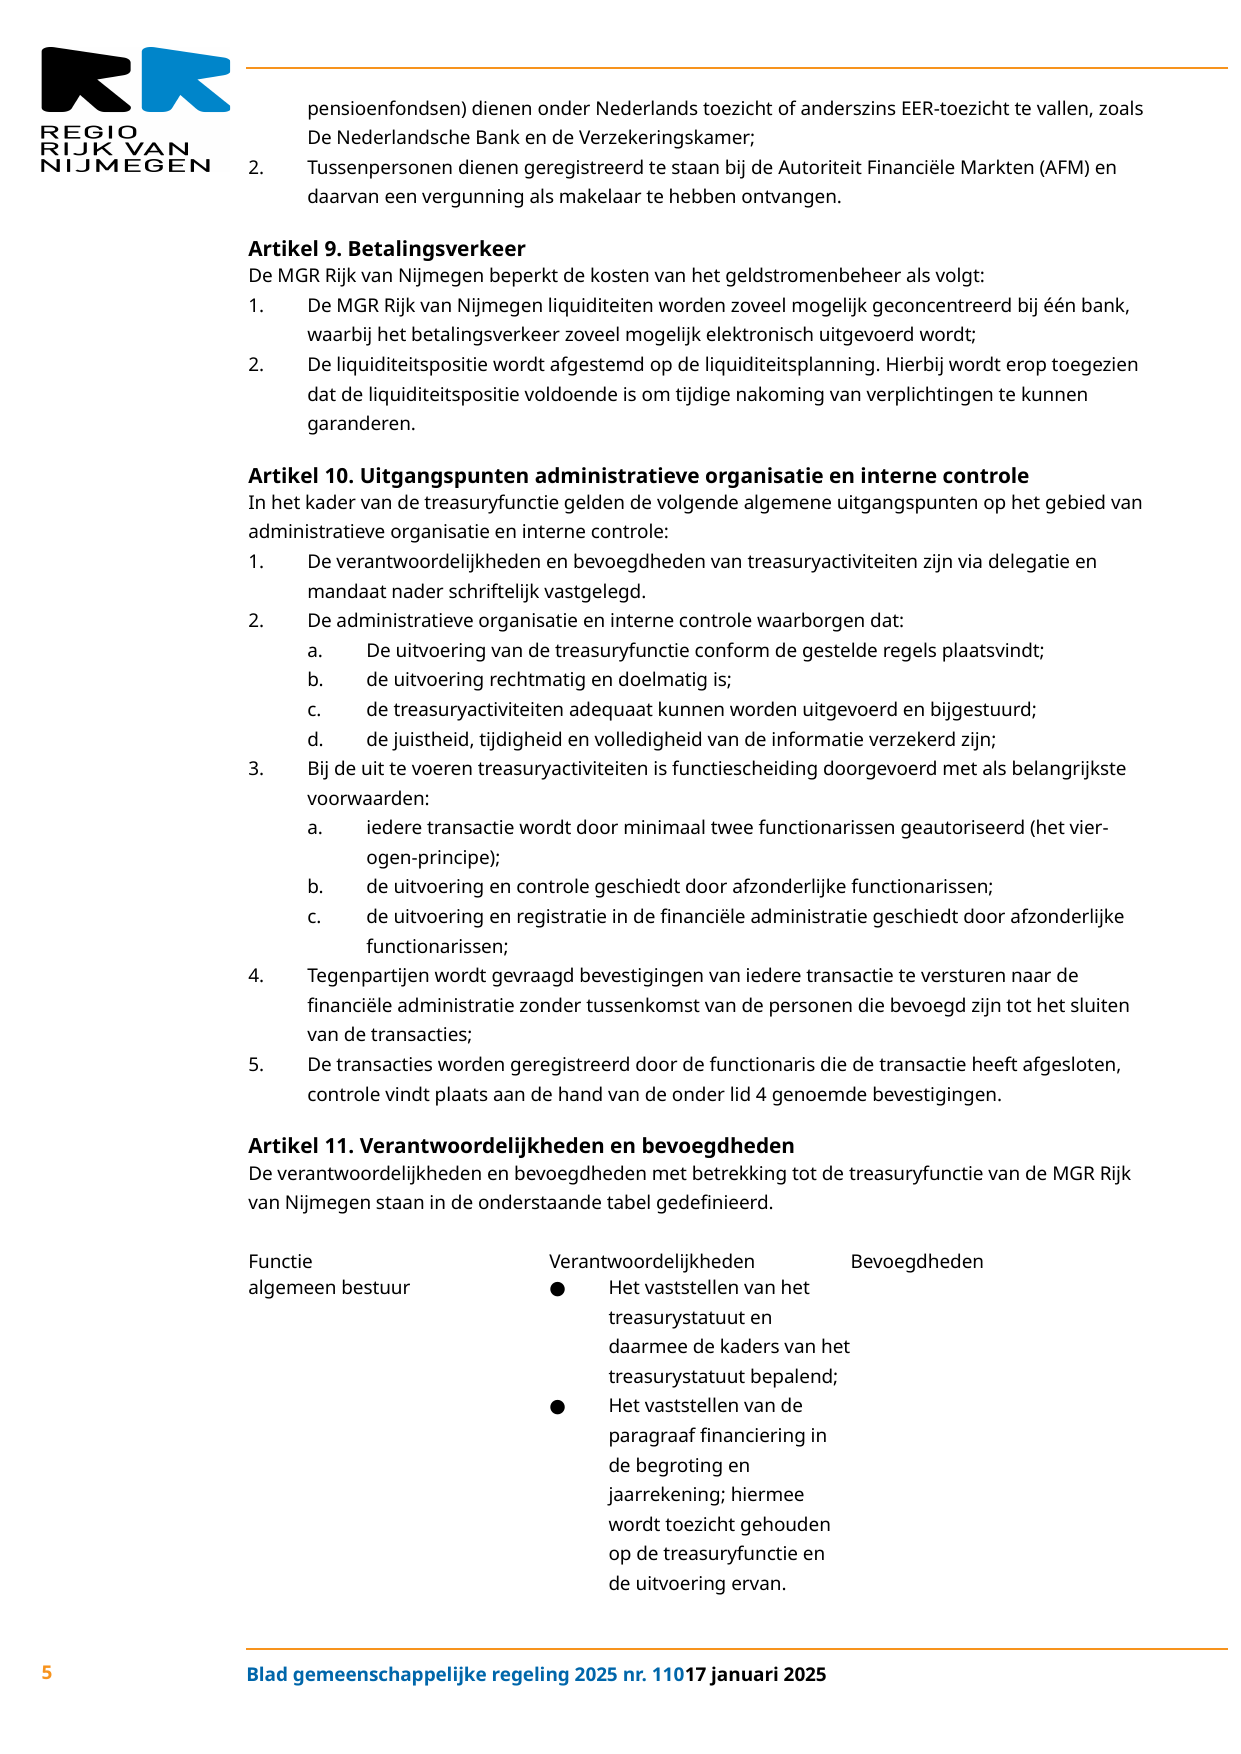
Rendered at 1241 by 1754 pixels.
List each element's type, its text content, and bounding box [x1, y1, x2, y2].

list de juistheid, tijdigheid en volledigheid van de informatie verzekerd zijn; [307, 726, 1152, 752]
text In het kader van de treasuryfunctie gelden de volgende algemene uitgangspunten op het gebied van administratieve organisatie en interne controle: [248, 489, 1152, 544]
list De transacties worden geregistreerd door de functionaris die de transactie heeft afgesloten, controle vindt plaats aan de hand van de onder lid 4 genoemde bevestigingen. [248, 1051, 1152, 1107]
text De verantwoordelijkheden en bevoegdheden met betrekking tot de treasuryfunctie van de MGR Rijk van Nijmegen staan in de onderstaande tabel gedefinieerd. [248, 1160, 1152, 1215]
list Tussenpersonen dienen geregistreerd te staan bij de Autoriteit Financiële Markten (AFM) en daarvan een vergunning als makelaar te hebben ontvangen. [248, 154, 1152, 209]
list Bij de uit te voeren treasuryactiviteiten is functiescheiding doorgevoerd met als belangrijkste voorwaarden: [248, 755, 1152, 811]
text De MGR Rijk van Nijmegen beperkt de kosten van het geldstromenbeheer als volgt: [248, 262, 1152, 288]
table_header Functie [248, 1249, 549, 1274]
text Artikel 10. Uitgangspunten administratieve organisatie en interne controle [248, 461, 1152, 489]
table_cell [850, 1274, 1152, 1596]
picture [161, 47, 231, 59]
list De MGR Rijk van Nijmegen liquiditeiten worden zoveel mogelijk geconcentreerd bij één bank, waarbij het betalingsverkeer zoveel mogelijk elektronisch uitgevoerd wordt; [248, 292, 1152, 347]
list de uitvoering en controle geschiedt door afzonderlijke functionarissen; [307, 874, 1152, 899]
list iedere transactie wordt door minimaal twee functionarissen geautoriseerd (het vier-ogen-principe); [307, 814, 1152, 870]
list De uitvoering van de treasuryfunctie conform de gestelde regels plaatsvindt; [307, 637, 1152, 663]
list De verantwoordelijkheden en bevoegdheden van treasuryactiviteiten zijn via delegatie en mandaat nader schriftelijk vastgelegd. [248, 548, 1152, 604]
picture [41, 47, 231, 172]
list de uitvoering rechtmatig en doelmatig is; [307, 667, 1152, 692]
table_header Verantwoordelijkheden [549, 1249, 850, 1274]
table_cell algemeen bestuur [248, 1274, 549, 1596]
list De administratieve organisatie en interne controle waarborgen dat: [248, 607, 1152, 633]
list de treasuryactiviteiten adequaat kunnen worden uitgevoerd en bijgestuurd; [307, 696, 1152, 722]
list De liquiditeitspositie wordt afgestemd op de liquiditeitsplanning. Hierbij wordt erop toegezien dat de liquiditeitspositie voldoende is om tijdige nakoming van verplichtingen te kunnen garanderen. [248, 351, 1152, 436]
text Artikel 9. Betalingsverkeer [248, 234, 1152, 262]
list de uitvoering en registratie in de financiële administratie geschiedt door afzonderlijke functionarissen; [307, 903, 1152, 959]
list Tegenpartijen wordt gevraagd bevestigingen van iedere transactie te versturen naar de financiële administratie zonder tussenkomst van de personen die bevoegd zijn tot het sluiten van de transacties; [248, 962, 1152, 1047]
table_cell Het vaststellen van het treasurystatuut en daarmee de kaders van het treasurystatuut bepalend; Het vaststellen van de paragraaf financiering in de begroting en jaarrekening; hiermee wordt toezicht gehouden op de treasuryfunctie en de uitvoering ervan. [549, 1274, 850, 1596]
list pensioenfondsen) dienen onder Nederlands toezicht of anderszins EER-toezicht te vallen, zoals De Nederlandsche Bank en de Verzekeringskamer; [248, 95, 1152, 150]
table_header Bevoegdheden [850, 1249, 1152, 1274]
text Artikel 11. Verantwoordelijkheden en bevoegdheden [248, 1131, 1152, 1160]
picture [200, 73, 231, 105]
